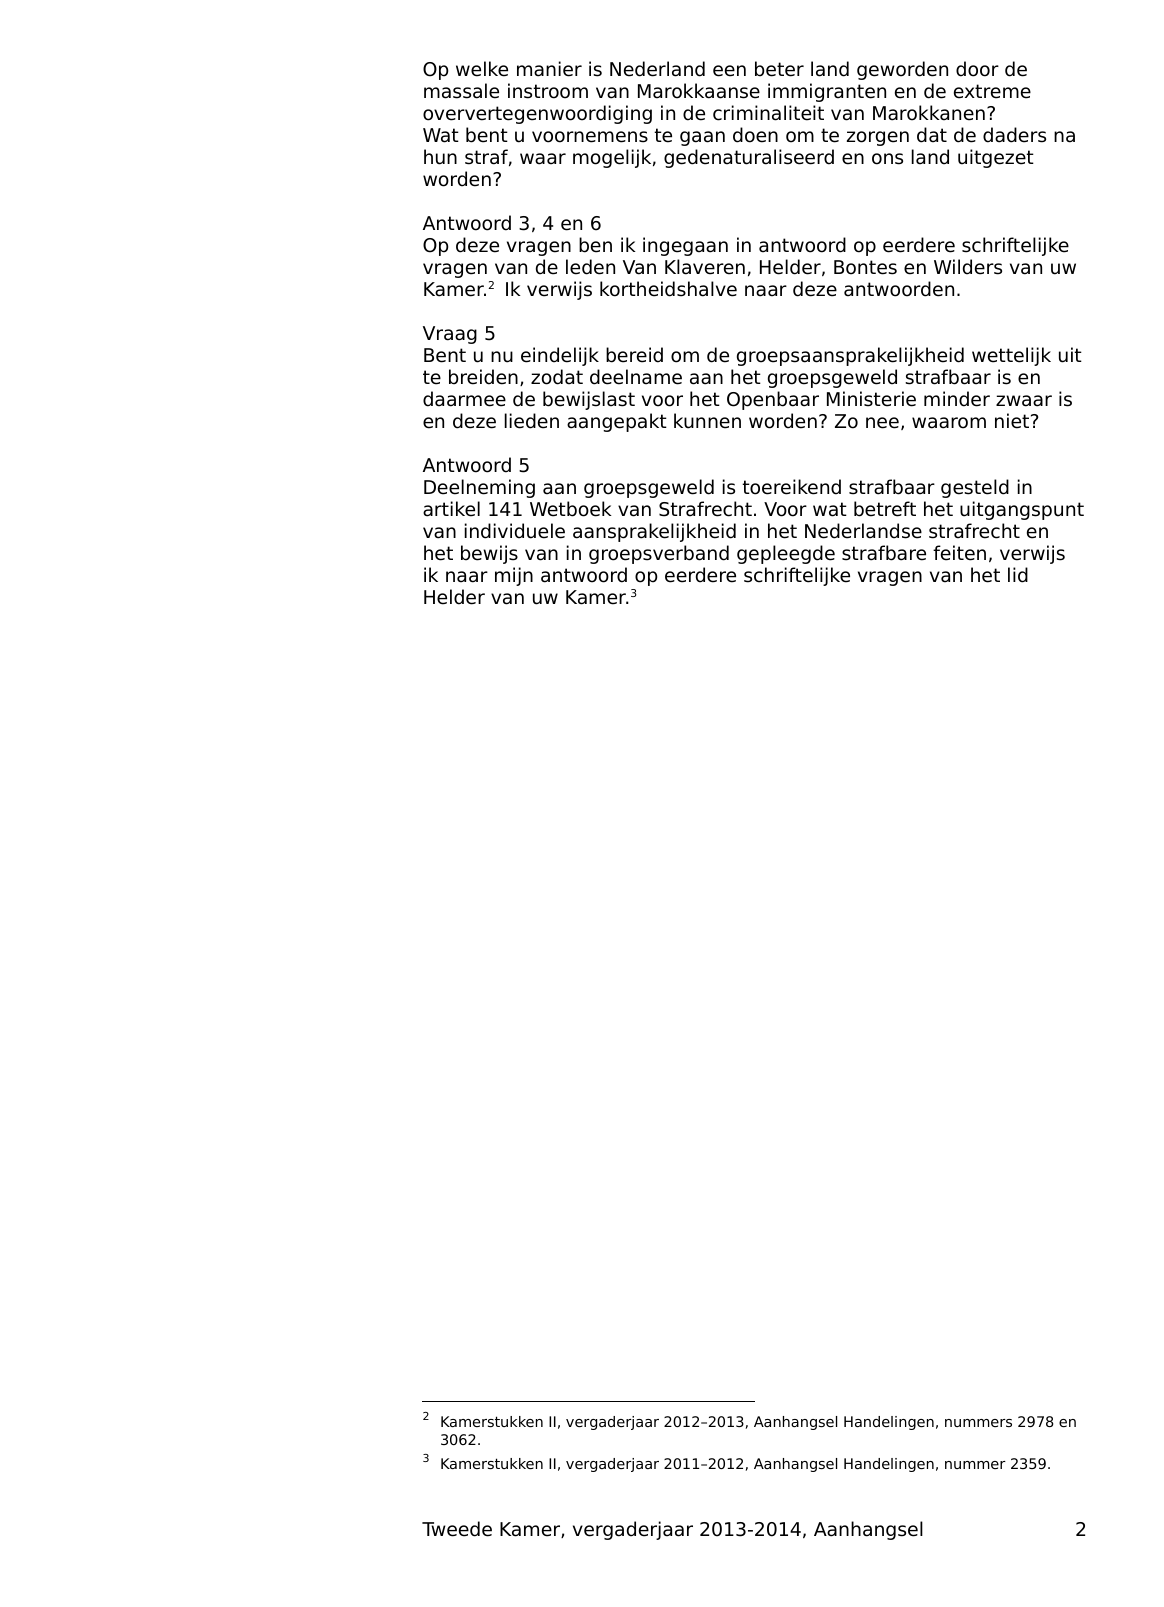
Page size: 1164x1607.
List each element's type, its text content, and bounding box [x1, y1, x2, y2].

text Wat bent u voornemens te gaan doen om te zorgen dat de daders na hun straf, waar mogelijk, gedenaturaliseerd en ons land uitgezet worden? [422, 125, 1087, 191]
text Deelneming aan groepsgeweld is toereikend strafbaar gesteld in artikel 141 Wetboek van Strafrecht. Voor wat betreft het uitgangspunt van individuele aansprakelijkheid in het Nederlandse strafrecht en het bewijs van in groepsverband gepleegde strafbare feiten, verwijs ik naar mijn antwoord op eerdere schriftelijke vragen van het lid Helder van uw Kamer. [422, 477, 1087, 609]
text Bent u nu eindelijk bereid om de groepsaansprakelijkheid wettelijk uit te breiden, zodat deelname aan het groepsgeweld strafbaar is en daarmee de bewijslast voor het Openbaar Ministerie minder zwaar is en deze lieden aangepakt kunnen worden? Zo nee, waarom niet? [422, 345, 1087, 433]
text Kamerstukken II, vergaderjaar 2011–2012, Aanhangsel Handelingen, nummer 2359. [422, 1452, 1087, 1474]
text Op welke manier is Nederland een beter land geworden door de massale instroom van Marokkaanse immigranten en de extreme oververtegenwoordiging in de criminaliteit van Marokkanen? [422, 59, 1087, 125]
text Vraag 5 [422, 323, 1087, 345]
text Antwoord 5 [422, 455, 1087, 477]
text Kamerstukken II, vergaderjaar 2012–2013, Aanhangsel Handelingen, nummers 2978 en 3062. [422, 1410, 1087, 1449]
text Op deze vragen ben ik ingegaan in antwoord op eerdere schriftelijke vragen van de leden Van Klaveren, Helder, Bontes en Wilders van uw Kamer. Ik verwijs kortheidshalve naar deze antwoorden. [422, 235, 1087, 301]
text Antwoord 3, 4 en 6 [422, 213, 1087, 235]
